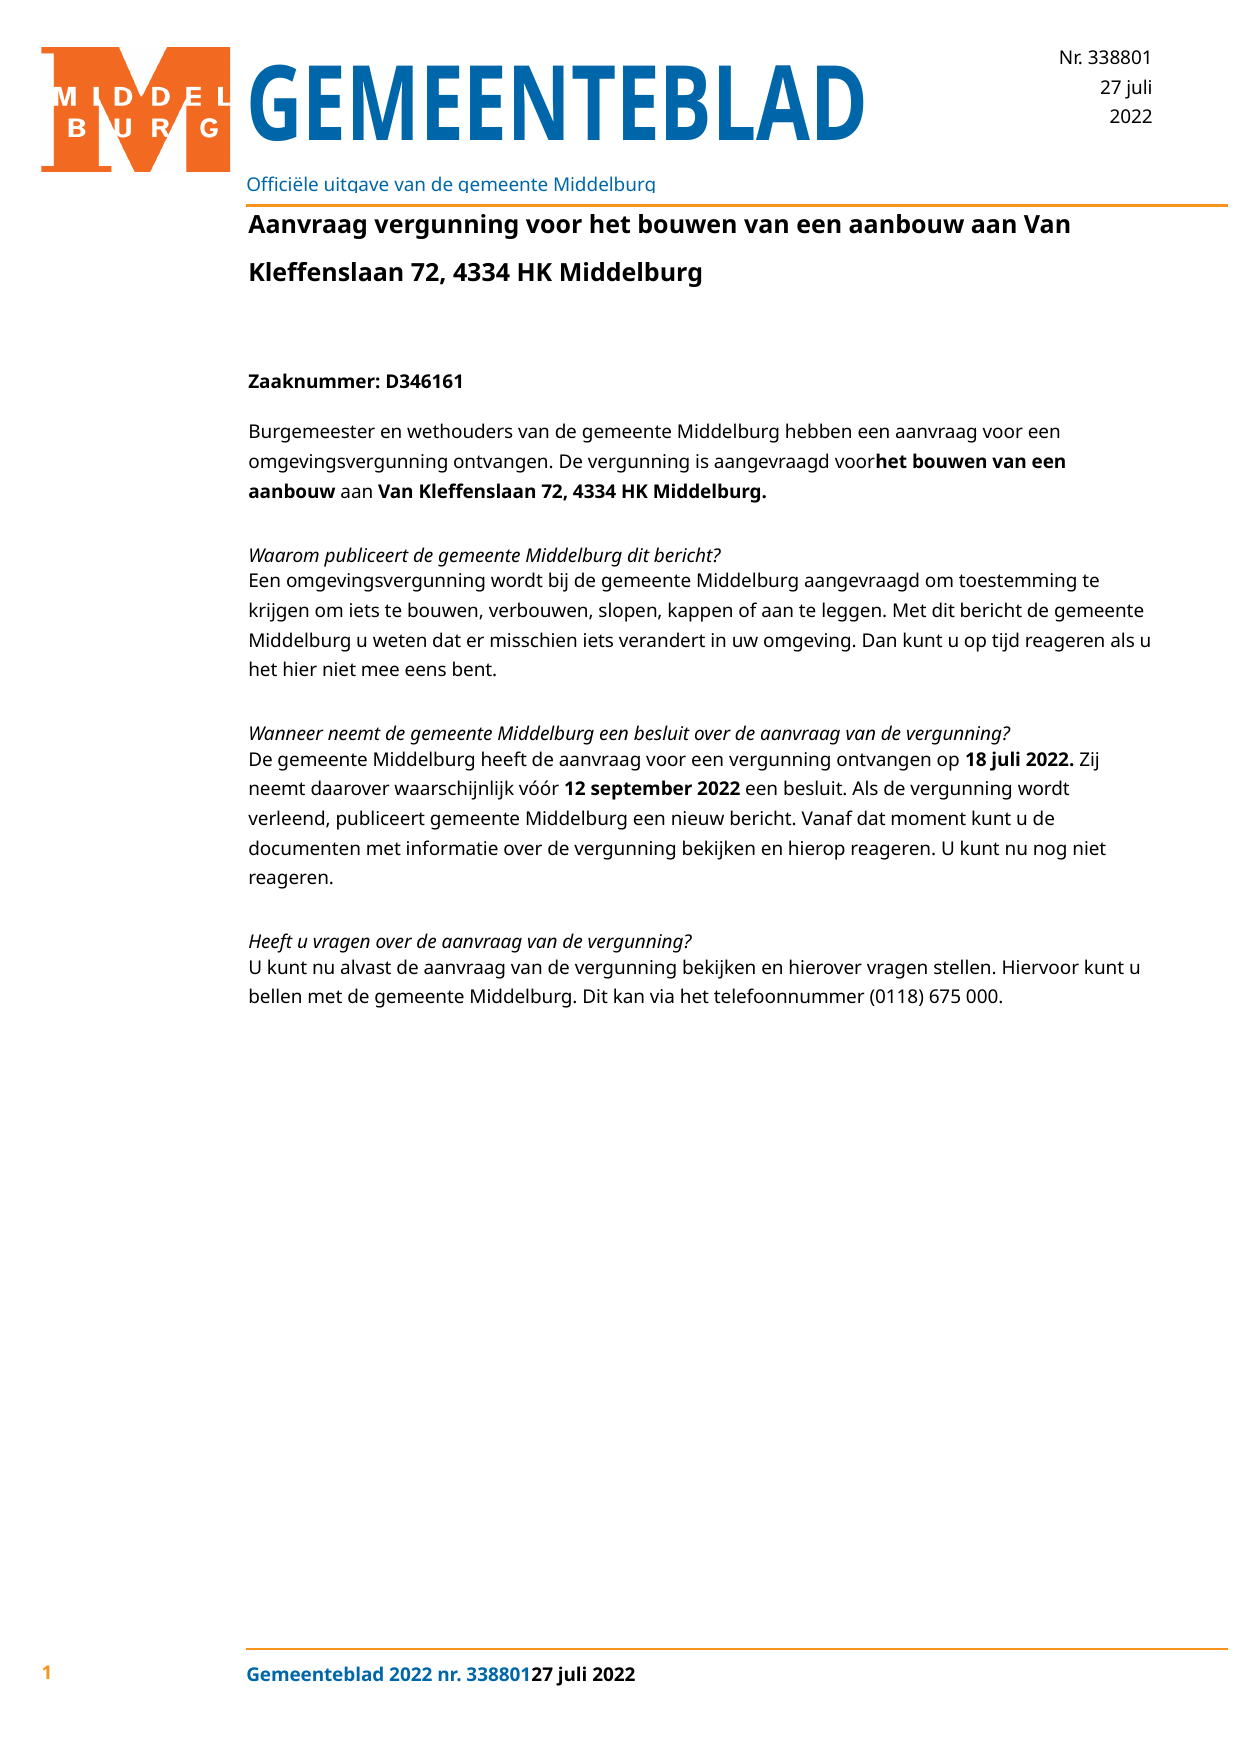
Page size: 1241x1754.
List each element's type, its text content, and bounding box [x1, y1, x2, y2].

text Burgemeester en wethouders van de gemeente Middelburg hebben een aanvraag voor een omgevingsvergunning ontvangen. De vergunning is aangevraagd voorhet bouwen van een aanbouw aan Van Kleffenslaan 72, 4334 HK Middelburg. [248, 419, 1152, 504]
text Wanneer neemt de gemeente Middelburg een besluit over de aanvraag van de vergunning? [248, 720, 1152, 746]
text Heeft u vragen over de aanvraag van de vergunning? [248, 928, 1152, 954]
text Een omgevingsvergunning wordt bij de gemeente Middelburg aangevraagd om toestemming te krijgen om iets te bouwen, verbouwen, slopen, kappen of aan te leggen. Met dit bericht de gemeente Middelburg u weten dat er misschien iets verandert in uw omgeving. Dan kunt u op tijd reageren als u het hier niet mee eens bent. [248, 568, 1152, 682]
text De gemeente Middelburg heeft de aanvraag voor een vergunning ontvangen op 18 juli 2022. Zij neemt daarover waarschijnlijk vóór 12 september 2022 een besluit. Als de vergunning wordt verleend, publiceert gemeente Middelburg een nieuw bericht. Vanaf dat moment kunt u de documenten met informatie over de vergunning bekijken en hierop reageren. U kunt nu nog niet reageren. [248, 746, 1152, 890]
text Zaaknummer: D346161 [248, 368, 1152, 394]
picture [41, 47, 231, 172]
text Aanvraag vergunning voor het bouwen van een aanbouw aan Van Kleffenslaan 72, 4334 HK Middelburg [248, 207, 1152, 288]
text U kunt nu alvast de aanvraag van de vergunning bekijken en hierover vragen stellen. Hiervoor kunt u bellen met de gemeente Middelburg. Dit kan via het telefoonnummer (0118) 675 000. [248, 954, 1152, 1009]
text Waarom publiceert de gemeente Middelburg dit bericht? [248, 542, 1152, 568]
